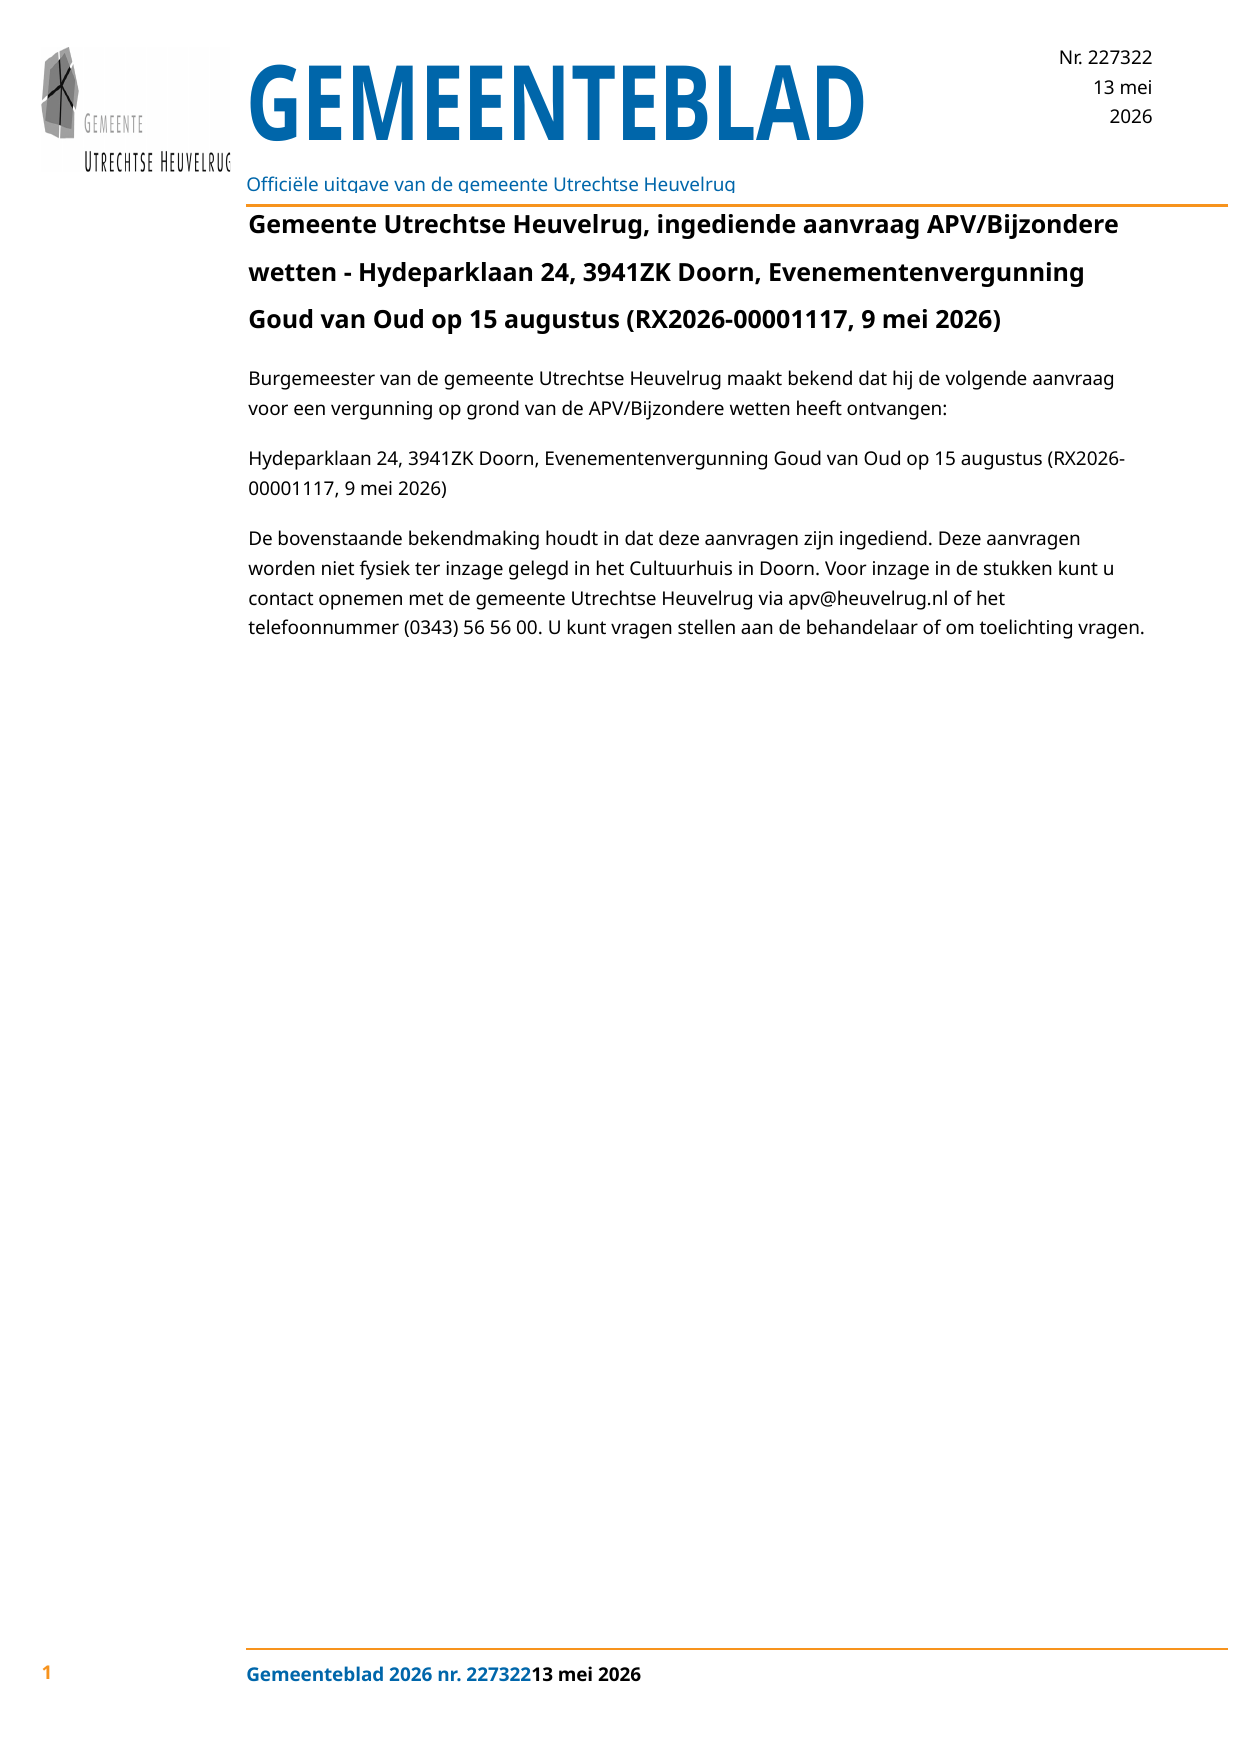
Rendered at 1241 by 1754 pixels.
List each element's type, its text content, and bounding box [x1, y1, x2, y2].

text De bovenstaande bekendmaking houdt in dat deze aanvragen zijn ingediend. Deze aanvragen worden niet fysiek ter inzage gelegd in het Cultuurhuis in Doorn. Voor inzage in de stukken kunt u contact opnemen met de gemeente Utrechtse Heuvelrug via apv@heuvelrug.nl of het telefoonnummer (0343) 56 56 00. U kunt vragen stellen aan de behandelaar of om toelichting vragen. [248, 526, 1152, 640]
text Gemeente Utrechtse Heuvelrug, ingediende aanvraag APV/Bijzondere wetten - Hydeparklaan 24, 3941ZK Doorn, Evenementenvergunning Goud van Oud op 15 augustus (RX2026-00001117, 9 mei 2026) [248, 207, 1152, 336]
text Hydeparklaan 24, 3941ZK Doorn, Evenementenvergunning Goud van Oud op 15 augustus (RX2026-00001117, 9 mei 2026) [248, 446, 1152, 501]
text Burgemeester van de gemeente Utrechtse Heuvelrug maakt bekend dat hij de volgende aanvraag voor een vergunning op grond van de APV/Bijzondere wetten heeft ontvangen: [248, 366, 1152, 421]
picture [41, 47, 231, 172]
